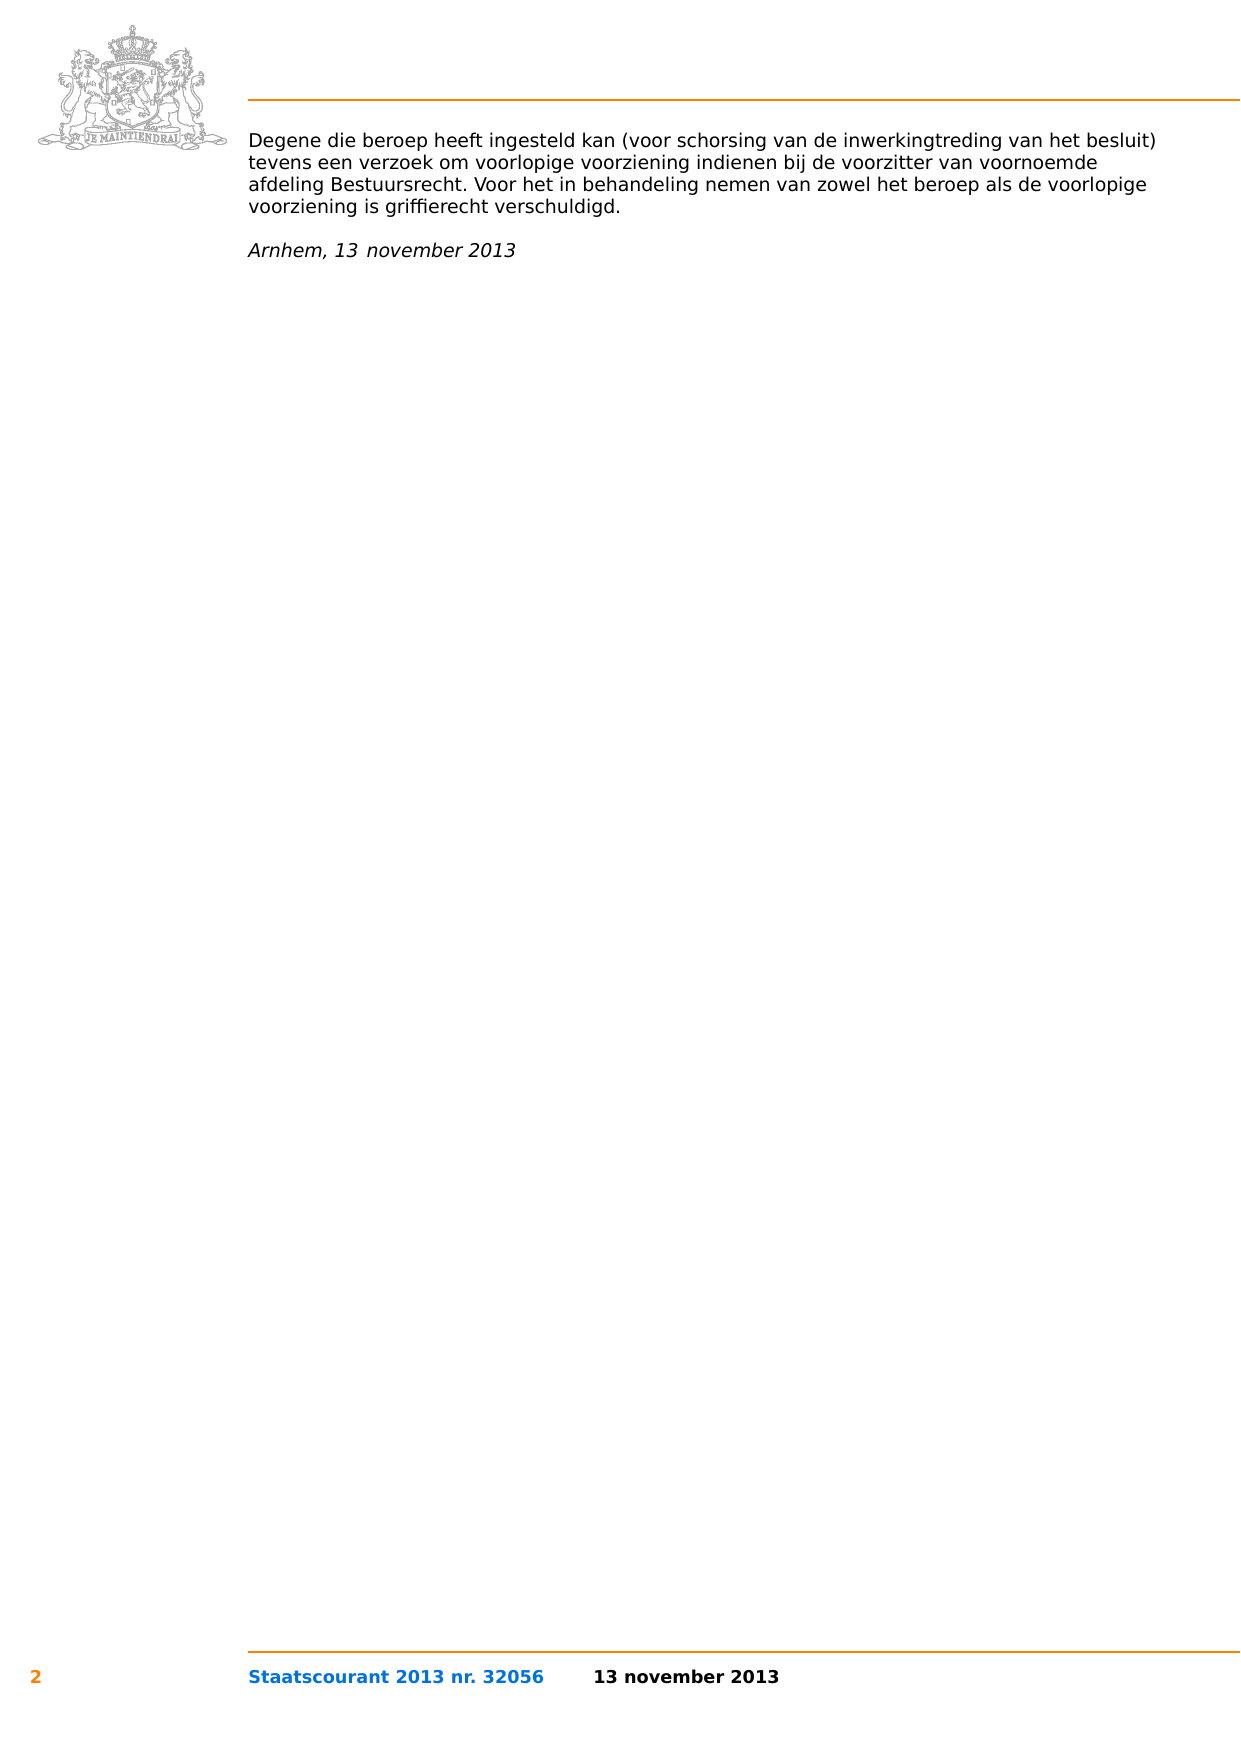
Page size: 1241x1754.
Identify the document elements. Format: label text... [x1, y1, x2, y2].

text Degene die beroep heeft ingesteld kan (voor schorsing van de inwerkingtreding van het besluit) tevens een verzoek om voorlopige voorziening indienen bij de voorzitter van voornoemde afdeling Bestuursrecht. Voor het in behandeling nemen van zowel het beroep als de voorlopige voorziening is griffierecht verschuldigd. [248, 130, 1163, 218]
picture [38, 25, 227, 150]
text Arnhem, 13 november 2013 [248, 240, 1163, 262]
